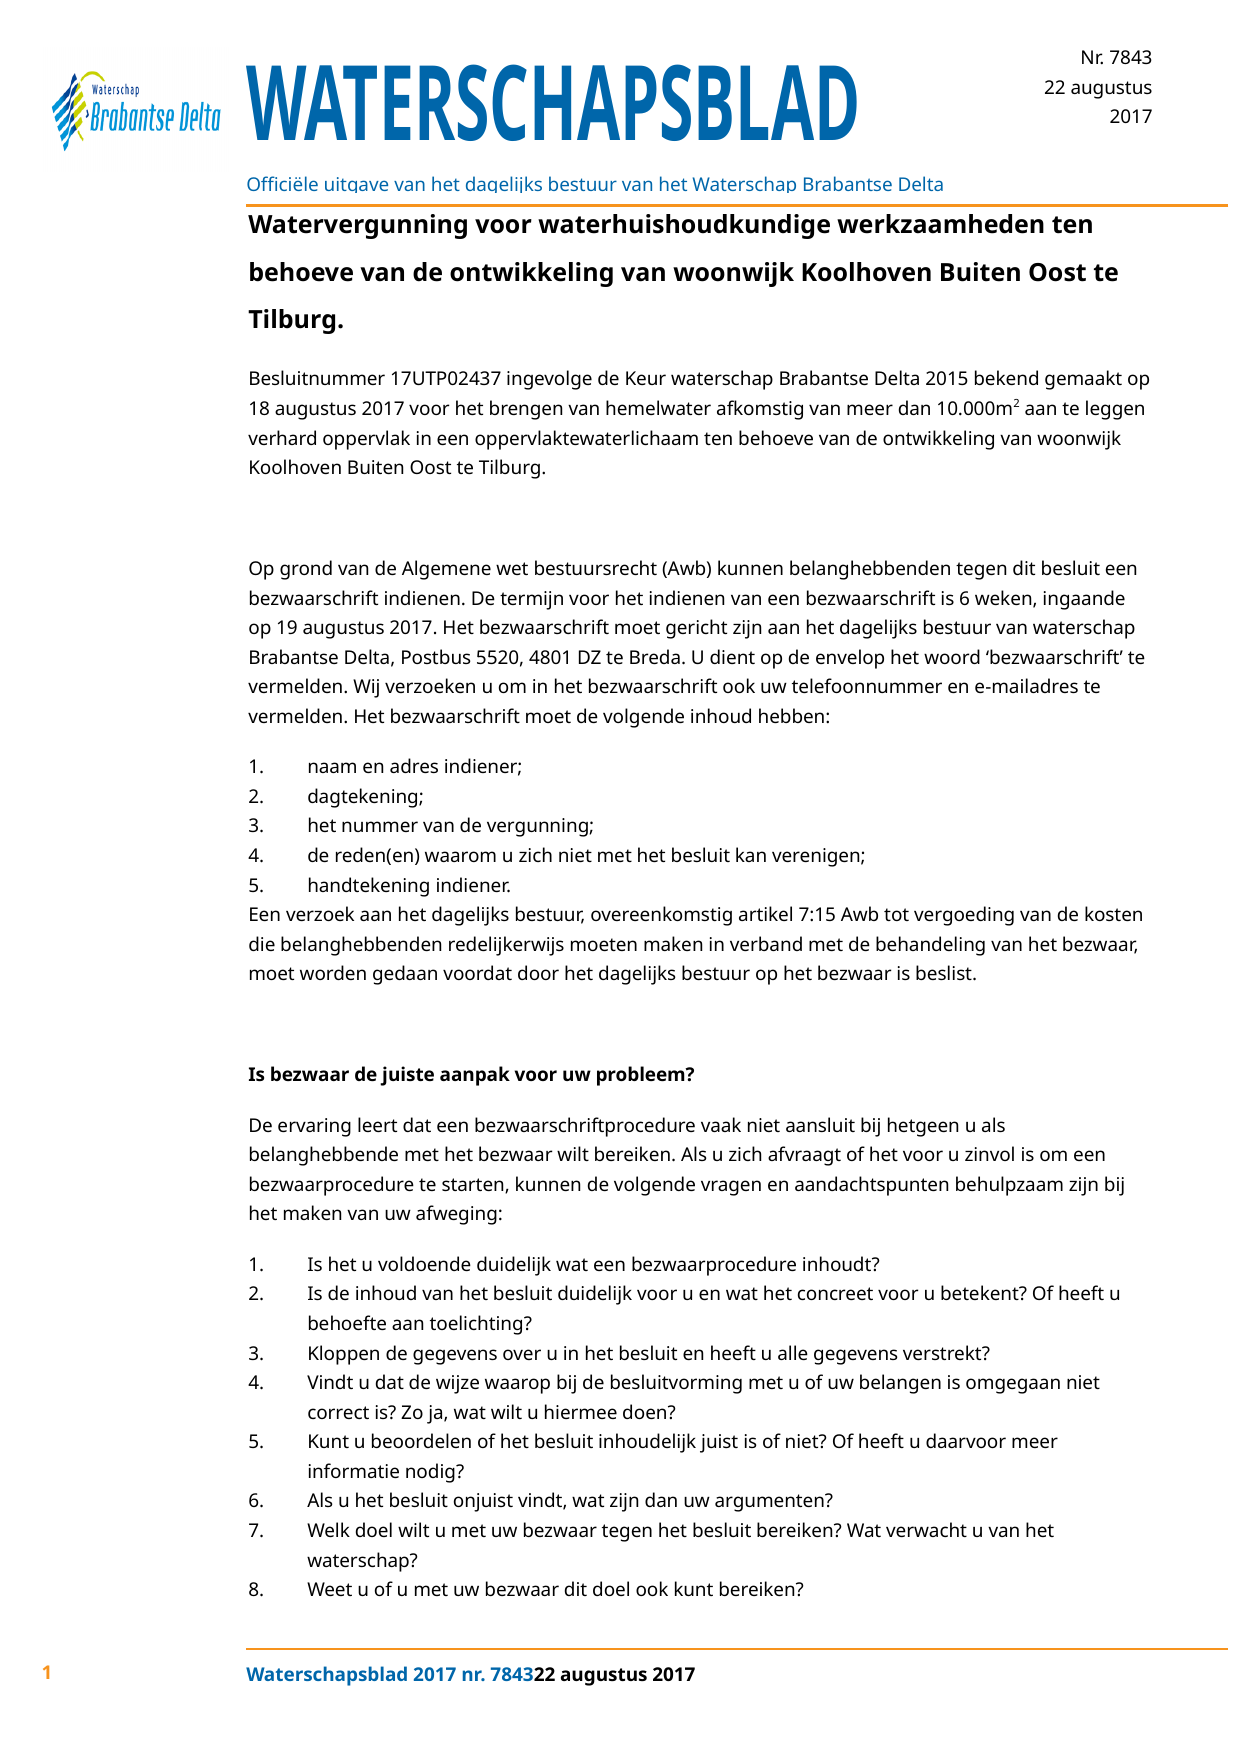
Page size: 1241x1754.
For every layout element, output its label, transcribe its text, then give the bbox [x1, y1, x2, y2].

text De ervaring leert dat een bezwaarschriftprocedure vaak niet aansluit bij hetgeen u als belanghebbende met het bezwaar wilt bereiken. Als u zich afvraagt of het voor u zinvol is om een bezwaarprocedure te starten, kunnen de volgende vragen en aandachtspunten behulpzaam zijn bij het maken van uw afweging: [248, 1112, 1152, 1226]
list het nummer van de vergunning; [248, 813, 1152, 838]
list Welk doel wilt u met uw bezwaar tegen het besluit bereiken? Wat verwacht u van het waterschap? [248, 1517, 1152, 1572]
list dagtekening; [248, 783, 1152, 809]
list Weet u of u met uw bezwaar dit doel ook kunt bereiken? [248, 1576, 1152, 1602]
list naam en adres indiener; [248, 753, 1152, 779]
list Kloppen de gegevens over u in het besluit en heeft u alle gegevens verstrekt? [248, 1340, 1152, 1365]
list Als u het besluit onjuist vindt, wat zijn dan uw argumenten? [248, 1488, 1152, 1513]
text Watervergunning voor waterhuishoudkundige werkzaamheden ten behoeve van de ontwikkeling van woonwijk Koolhoven Buiten Oost te Tilburg. [248, 207, 1152, 336]
list Is de inhoud van het besluit duidelijk voor u en wat het concreet voor u betekent? Of heeft u behoefte aan toelichting? [248, 1281, 1152, 1336]
list handtekening indiener. [248, 872, 1152, 897]
text Is bezwaar de juiste aanpak voor uw probleem? [248, 1061, 1152, 1087]
text Besluitnummer 17UTP02437 ingevolge de Keur waterschap Brabantse Delta 2015 bekend gemaakt op 18 augustus 2017 voor het brengen van hemelwater afkomstig van meer dan 10.000m2 aan te leggen verhard oppervlak in een oppervlaktewaterlichaam ten behoeve van de ontwikkeling van woonwijk Koolhoven Buiten Oost te Tilburg. [248, 366, 1152, 480]
list de reden(en) waarom u zich niet met het besluit kan verenigen; [248, 842, 1152, 868]
list Vindt u dat de wijze waarop bij de besluitvorming met u of uw belangen is omgegaan niet correct is? Zo ja, wat wilt u hiermee doen? [248, 1369, 1152, 1424]
picture [41, 47, 231, 172]
text Een verzoek aan het dagelijks bestuur, overeenkomstig artikel 7:15 Awb tot vergoeding van de kosten die belanghebbenden redelijkerwijs moeten maken in verband met de behandeling van het bezwaar, moet worden gedaan voordat door het dagelijks bestuur op het bezwaar is beslist. [248, 901, 1152, 986]
list Is het u voldoende duidelijk wat een bezwaarprocedure inhoudt? [248, 1251, 1152, 1277]
list Kunt u beoordelen of het besluit inhoudelijk juist is of niet? Of heeft u daarvoor meer informatie nodig? [248, 1428, 1152, 1484]
text Op grond van de Algemene wet bestuursrecht (Awb) kunnen belanghebbenden tegen dit besluit een bezwaarschrift indienen. De termijn voor het indienen van een bezwaarschrift is 6 weken, ingaande op 19 augustus 2017. Het bezwaarschrift moet gericht zijn aan het dagelijks bestuur van waterschap Brabantse Delta, Postbus 5520, 4801 DZ te Breda. U dient op de envelop het woord ‘bezwaarschrift’ te vermelden. Wij verzoeken u om in het bezwaarschrift ook uw telefoonnummer en e‑mailadres te vermelden. Het bezwaarschrift moet de volgende inhoud hebben: [248, 555, 1152, 729]
